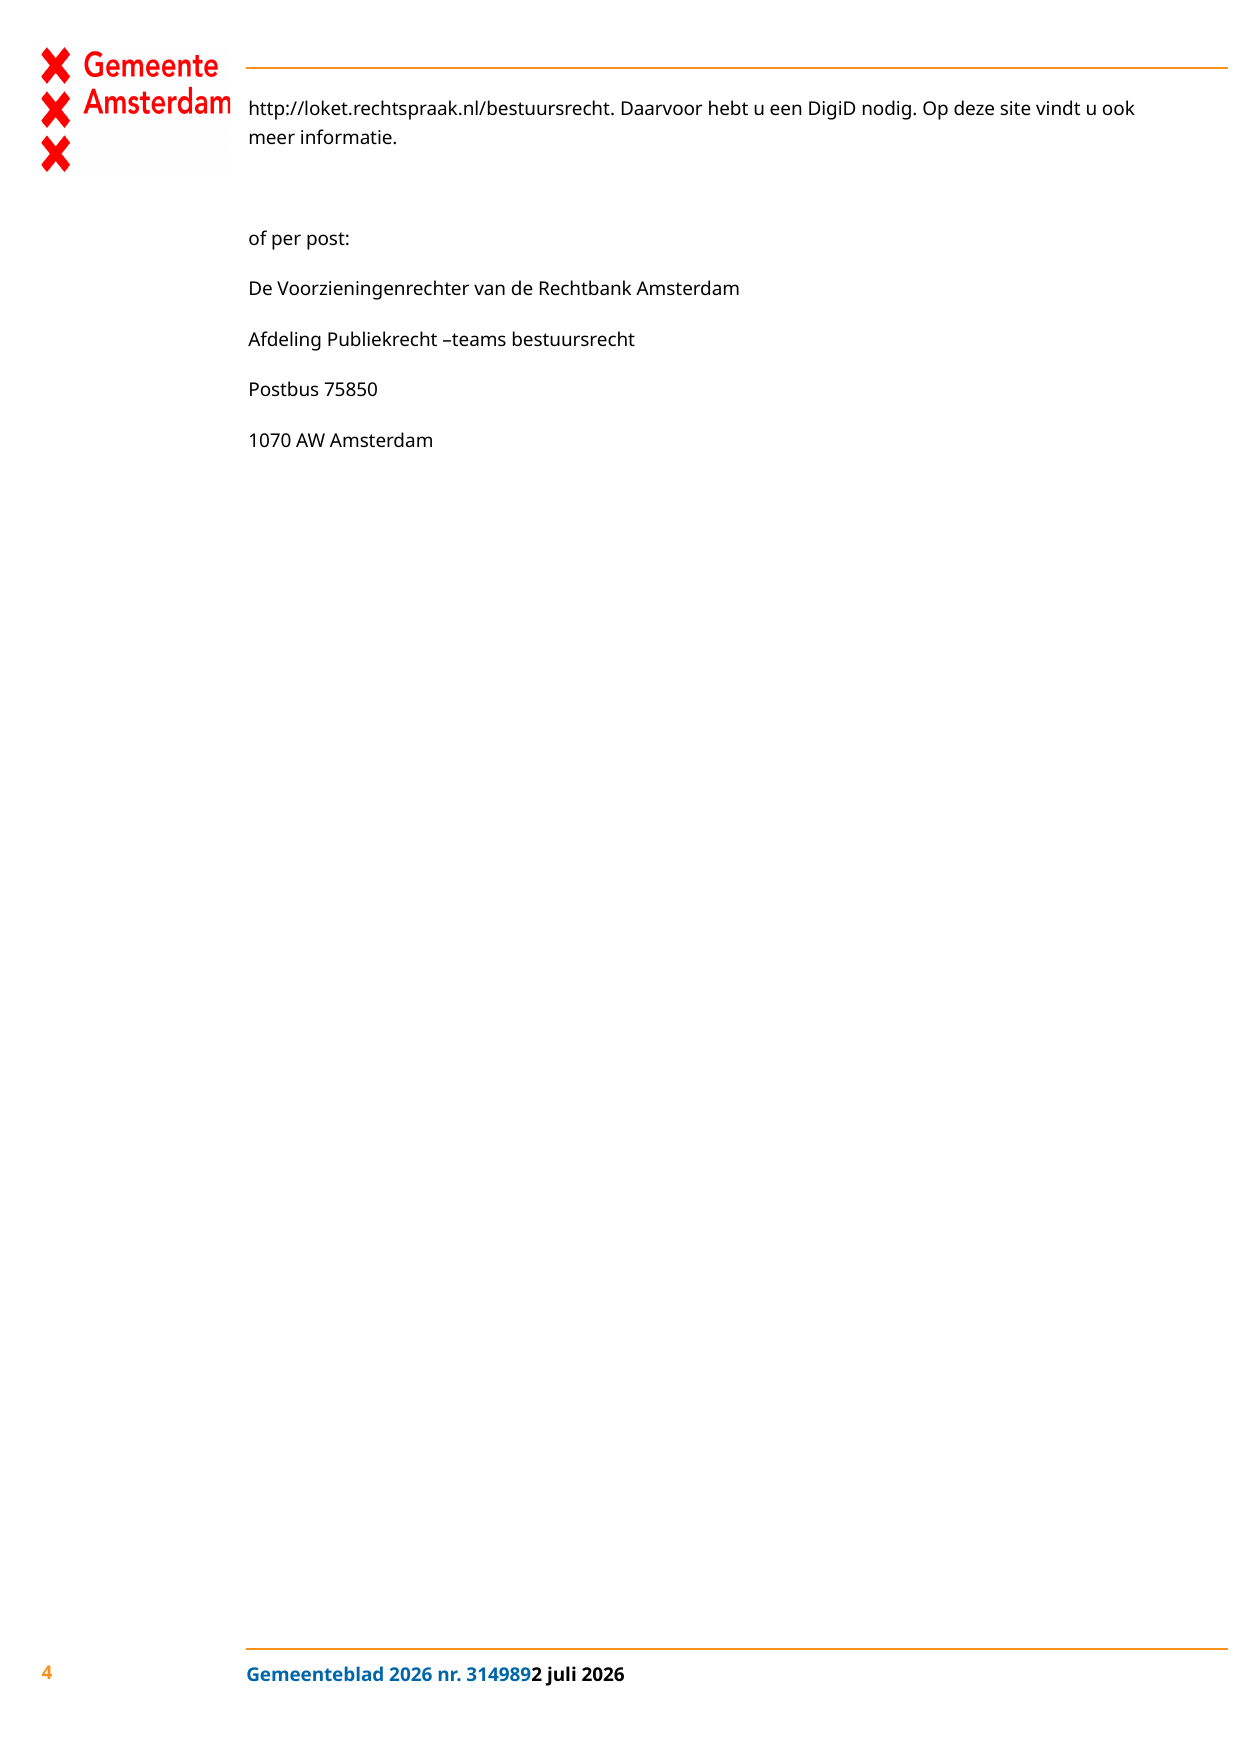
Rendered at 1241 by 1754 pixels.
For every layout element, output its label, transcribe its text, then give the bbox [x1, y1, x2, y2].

text of per post: [248, 225, 1152, 251]
text Postbus 75850 [248, 376, 1152, 402]
picture [41, 47, 231, 172]
text http://loket.rechtspraak.nl/bestuursrecht. Daarvoor hebt u een DigiD nodig. Op deze site vindt u ook meer informatie. [248, 95, 1152, 150]
text 1070 AW Amsterdam [248, 427, 1152, 453]
text De Voorzieningenrechter van de Rechtbank Amsterdam [248, 276, 1152, 301]
text Afdeling Publiekrecht –teams bestuursrecht [248, 326, 1152, 352]
